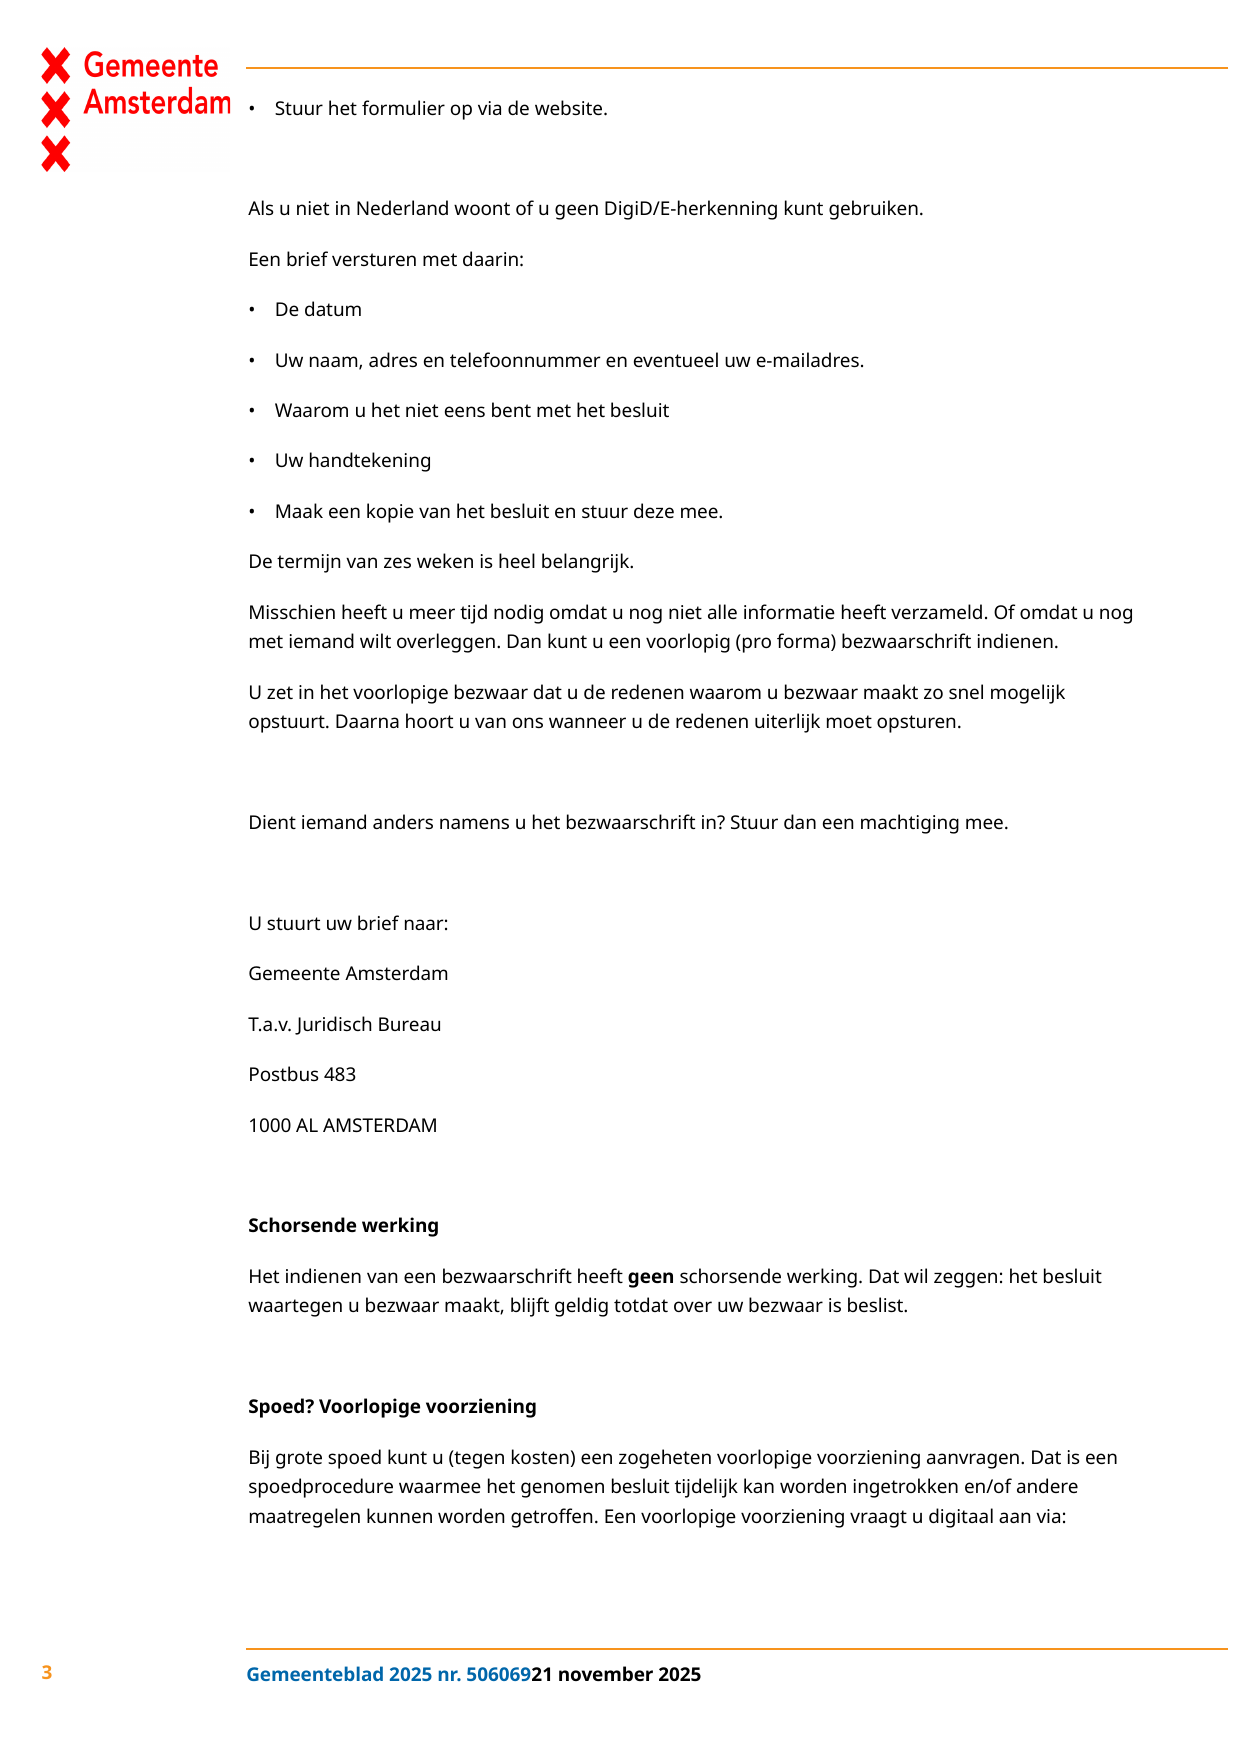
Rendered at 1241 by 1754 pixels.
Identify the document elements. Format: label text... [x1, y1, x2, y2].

text T.a.v. Juridisch Bureau [248, 1011, 1152, 1037]
text Misschien heeft u meer tijd nodig omdat u nog niet alle informatie heeft verzameld. Of omdat u nog met iemand wilt overleggen. Dan kunt u een voorlopig (pro forma) bezwaarschrift indienen. [248, 599, 1152, 654]
text Een brief versturen met daarin: [248, 246, 1152, 272]
text U zet in het voorlopige bezwaar dat u de redenen waarom u bezwaar maakt zo snel mogelijk opstuurt. Daarna hoort u van ons wanneer u de redenen uiterlijk moet opsturen. [248, 679, 1152, 734]
text Schorsende werking [248, 1213, 1152, 1238]
text Postbus 483 [248, 1061, 1152, 1087]
text Gemeente Amsterdam [248, 961, 1152, 986]
text • Uw naam, adres en telefoonnummer en eventueel uw e-mailadres. [248, 347, 1152, 373]
text • De datum [248, 296, 1152, 322]
text • Waarom u het niet eens bent met het besluit [248, 397, 1152, 423]
text • Stuur het formulier op via de website. [248, 95, 1152, 121]
text De termijn van zes weken is heel belangrijk. [248, 548, 1152, 574]
text Het indienen van een bezwaarschrift heeft geen schorsende werking. Dat wil zeggen: het besluit waartegen u bezwaar maakt, blijft geldig totdat over uw bezwaar is beslist. [248, 1263, 1152, 1318]
text • Maak een kopie van het besluit en stuur deze mee. [248, 498, 1152, 524]
text U stuurt uw brief naar: [248, 910, 1152, 936]
text • Uw handtekening [248, 448, 1152, 473]
text 1000 AL AMSTERDAM [248, 1112, 1152, 1138]
text Als u niet in Nederland woont of u geen DigiD/E-herkenning kunt gebruiken. [248, 196, 1152, 221]
text Dient iemand anders namens u het bezwaarschrift in? Stuur dan een machtiging mee. [248, 809, 1152, 835]
picture [41, 47, 231, 172]
text Spoed? Voorlopige voorziening [248, 1393, 1152, 1419]
text Bij grote spoed kunt u (tegen kosten) een zogeheten voorlopige voorziening aanvragen. Dat is een spoedprocedure waarmee het genomen besluit tijdelijk kan worden ingetrokken en/of andere maatregelen kunnen worden getroffen. Een voorlopige voorziening vraagt u digitaal aan via: [248, 1444, 1152, 1529]
